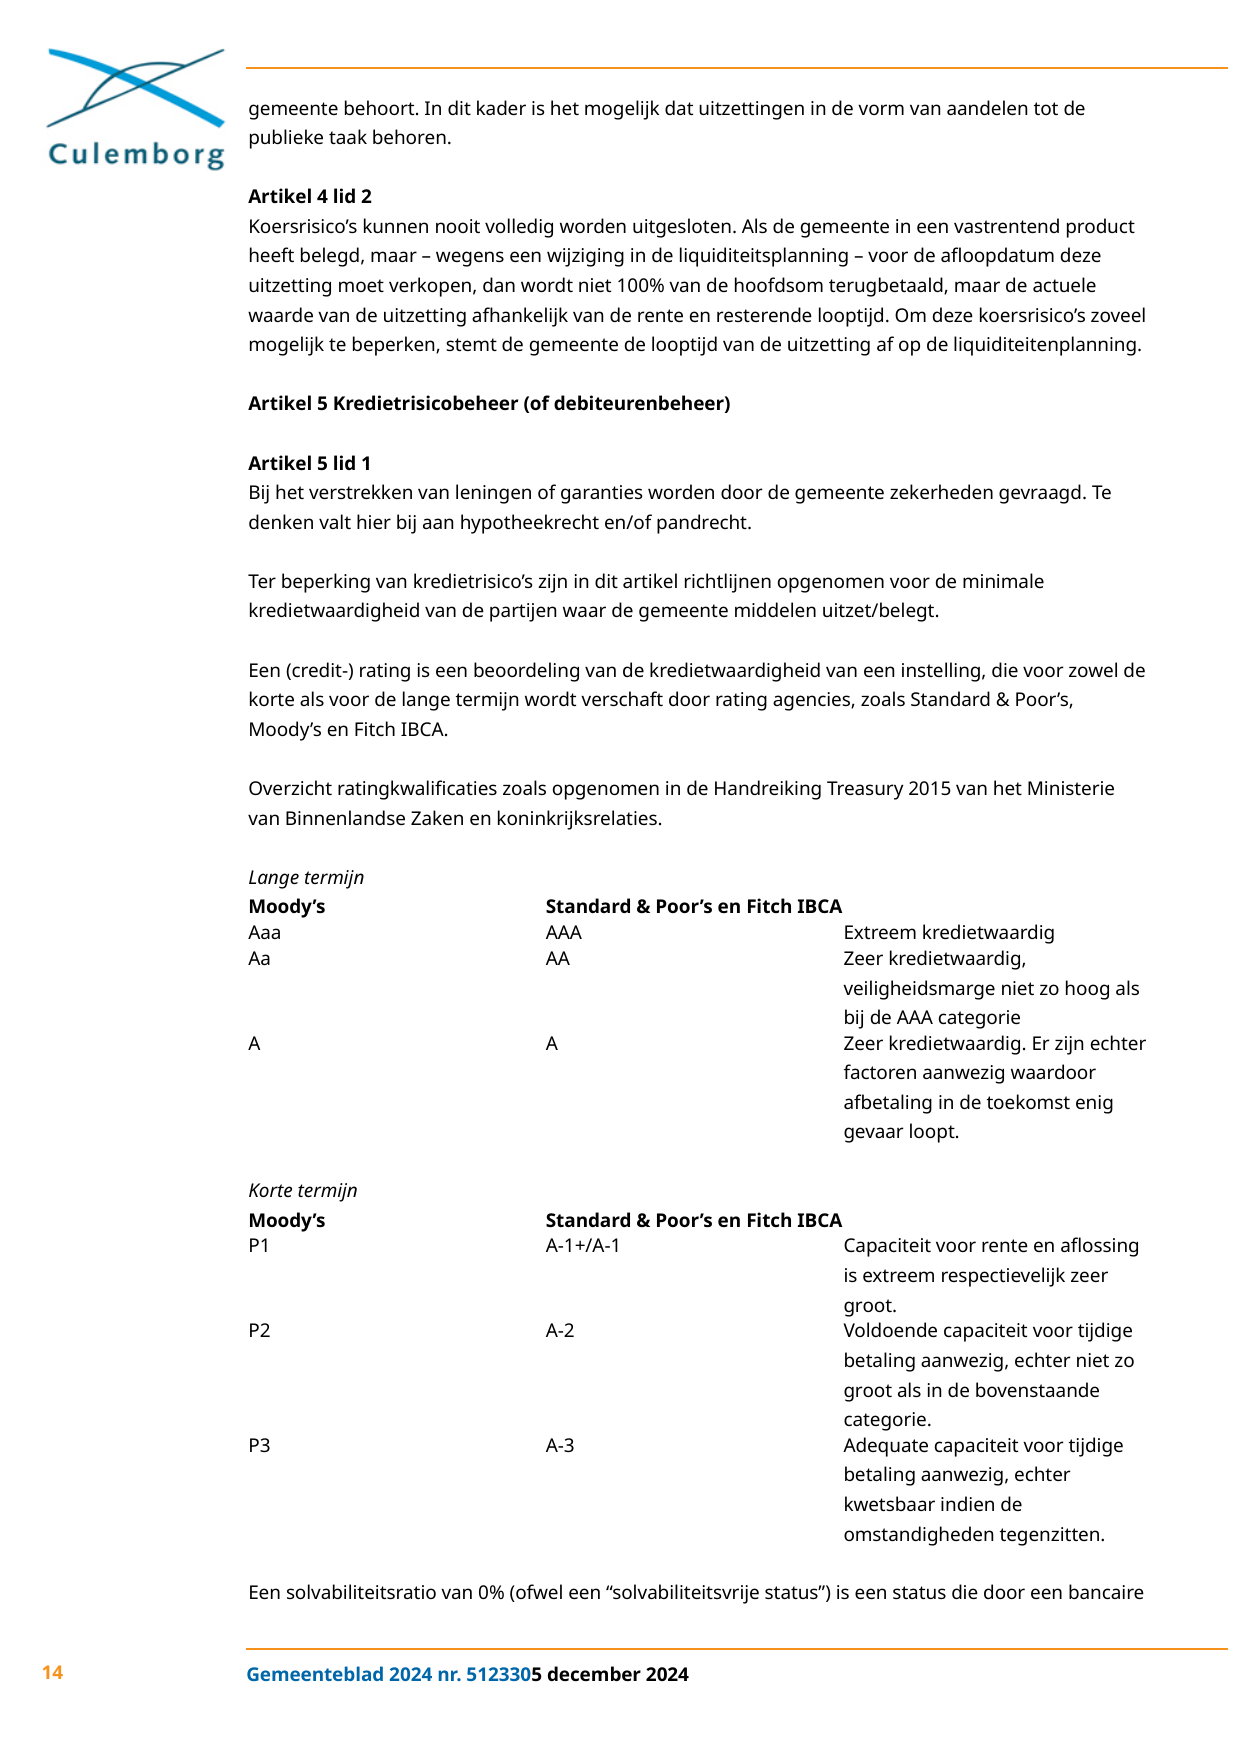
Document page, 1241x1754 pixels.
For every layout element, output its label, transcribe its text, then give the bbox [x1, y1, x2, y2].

text Lange termijn [248, 864, 1152, 890]
table_cell Voldoende capaciteit voor tijdige betaling aanwezig, echter niet zo groot als in de bovenstaande categorie. [843, 1318, 1152, 1432]
text Overzicht ratingkwalificaties zoals opgenomen in de Handreiking Treasury 2015 van het Ministerie van Binnenlandse Zaken en koninkrijksrelaties. [248, 775, 1152, 831]
table_cell Capaciteit voor rente en aflossing is extreem respectievelijk zeer groot. [843, 1233, 1152, 1318]
table_header Standard & Poor’s en Fitch IBCA [546, 1207, 843, 1233]
text Een solvabiliteitsratio van 0% (ofwel een “solvabiliteitsvrije status”) is een status die door een bancaire [248, 1579, 1152, 1605]
table_cell Adequate capaciteit voor tijdige betaling aanwezig, echter kwetsbaar indien de omstandigheden tegenzitten. [843, 1432, 1152, 1547]
table_cell Extreem kredietwaardig [843, 919, 1152, 945]
table_header Standard & Poor’s en Fitch IBCA [546, 894, 843, 919]
table_header [843, 894, 1152, 919]
text Een (credit-) rating is een beoordeling van de kredietwaardigheid van een instelling, die voor zowel de korte als voor de lange termijn wordt verschaft door rating agencies, zoals Standard & Poor’s, Moody’s en Fitch IBCA. [248, 657, 1152, 742]
table_cell AAA [546, 919, 843, 945]
table_header Moody’s [248, 1207, 546, 1233]
table_cell P2 [248, 1318, 546, 1432]
text Artikel 5 Kredietrisicobeheer (of debiteurenbeheer) [248, 391, 1152, 416]
table_cell A-2 [546, 1318, 843, 1432]
text Artikel 5 lid 1 [248, 450, 1152, 476]
table_cell Zeer kredietwaardig. Er zijn echter factoren aanwezig waardoor afbetaling in de toekomst enig gevaar loopt. [843, 1030, 1152, 1144]
text Koersrisico’s kunnen nooit volledig worden uitgesloten. Als de gemeente in een vastrentend product heeft belegd, maar – wegens een wijziging in de liquiditeitsplanning – voor de afloopdatum deze uitzetting moet verkopen, dan wordt niet 100% van de hoofdsom terugbetaald, maar de actuele waarde van de uitzetting afhankelijk van de rente en resterende looptijd. Om deze koersrisico’s zoveel mogelijk te beperken, stemt de gemeente de looptijd van de uitzetting af op de liquiditeitenplanning. [248, 213, 1152, 357]
table_header [843, 1207, 1152, 1233]
table_cell AA [546, 945, 843, 1030]
table_cell Aa [248, 945, 546, 1030]
table_cell Zeer kredietwaardig, veiligheidsmarge niet zo hoog als bij de AAA categorie [843, 945, 1152, 1030]
table_cell A-3 [546, 1432, 843, 1547]
text Bij het verstrekken van leningen of garanties worden door de gemeente zekerheden gevraagd. Te denken valt hier bij aan hypotheekrecht en/of pandrecht. [248, 479, 1152, 535]
table_header Moody’s [248, 894, 546, 919]
text Korte termijn [248, 1177, 1152, 1203]
text gemeente behoort. In dit kader is het mogelijk dat uitzettingen in de vorm van aandelen tot de publieke taak behoren. [248, 95, 1152, 150]
table_cell P1 [248, 1233, 546, 1318]
table_cell A [546, 1030, 843, 1144]
picture [41, 47, 231, 172]
table_cell A-1+/A-1 [546, 1233, 843, 1318]
text Ter beperking van kredietrisico’s zijn in dit artikel richtlijnen opgenomen voor de minimale kredietwaardigheid van de partijen waar de gemeente middelen uitzet/belegt. [248, 568, 1152, 623]
table_cell P3 [248, 1432, 546, 1547]
text Artikel 4 lid 2 [248, 183, 1152, 209]
table_cell Aaa [248, 919, 546, 945]
table_cell A [248, 1030, 546, 1144]
